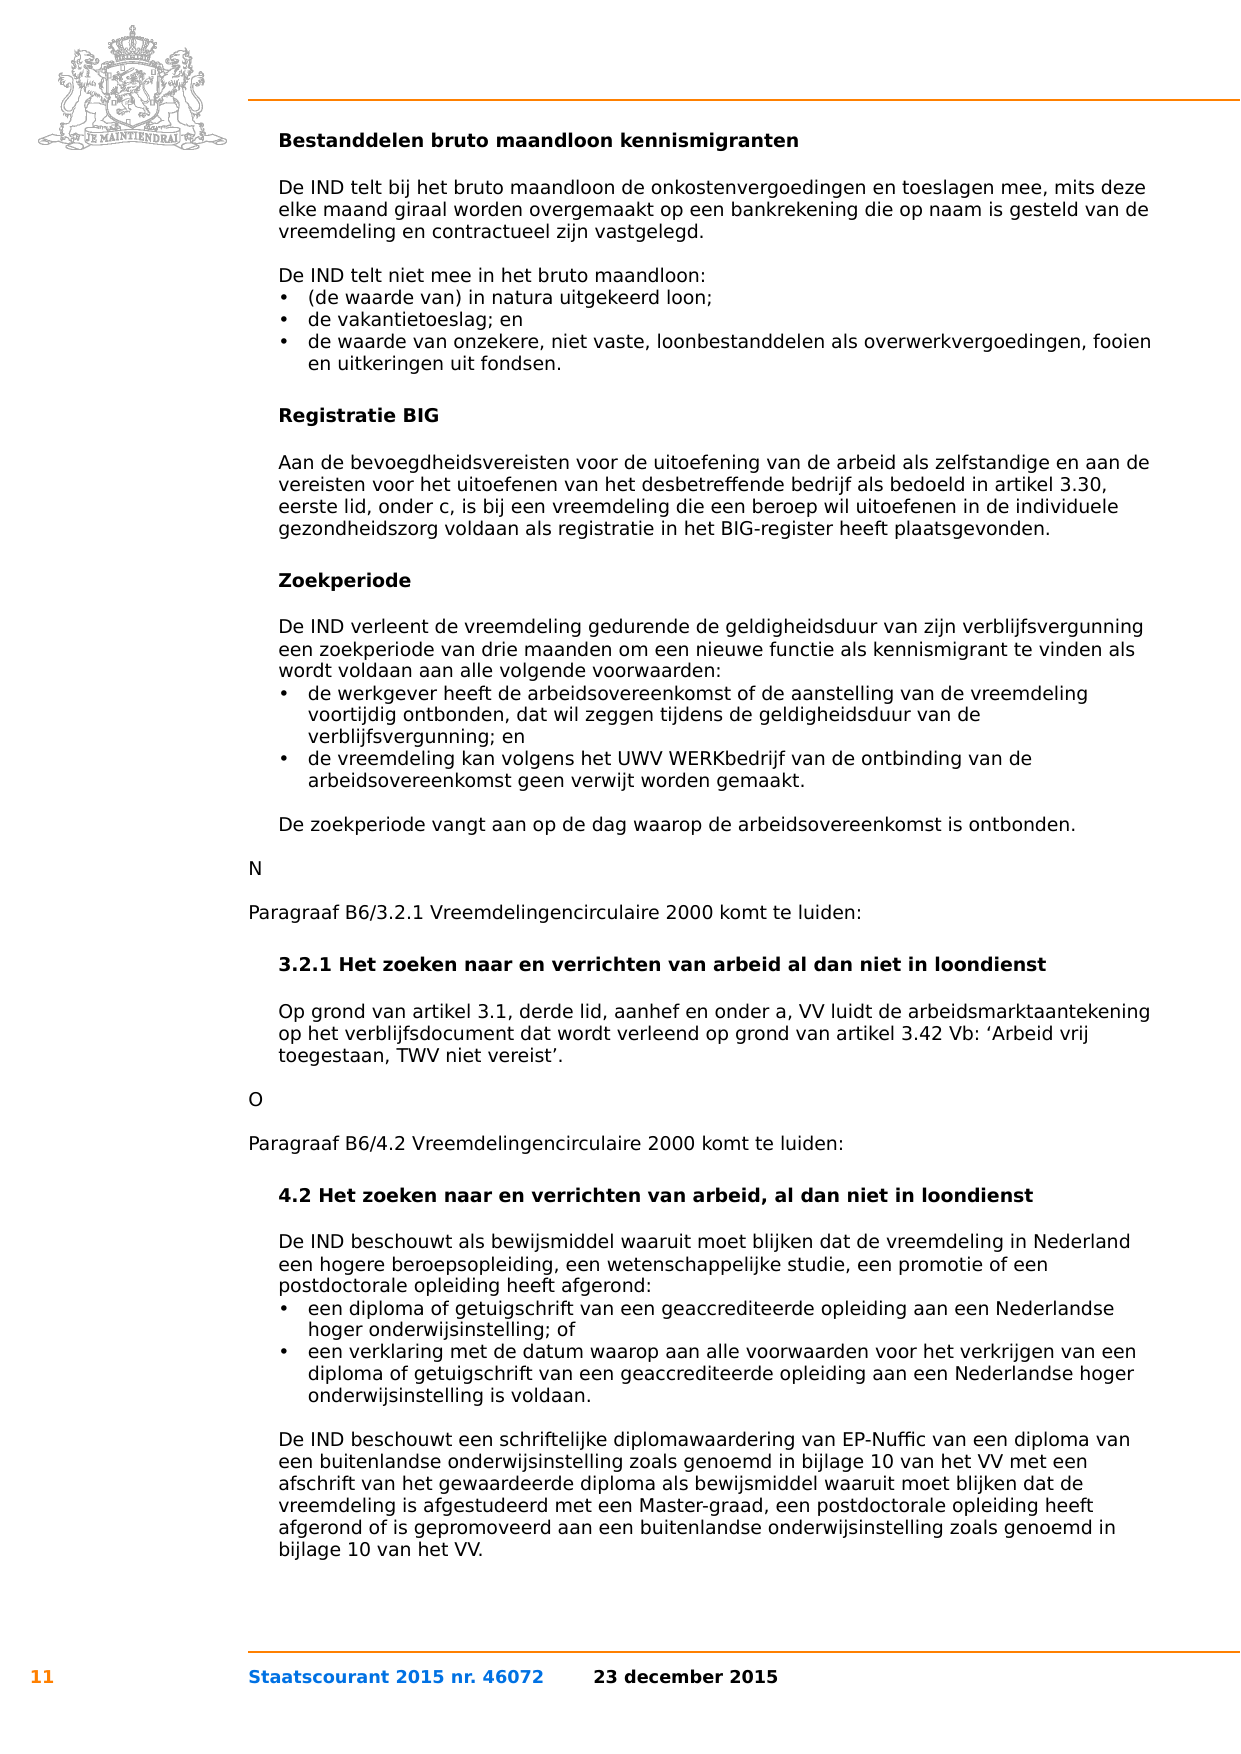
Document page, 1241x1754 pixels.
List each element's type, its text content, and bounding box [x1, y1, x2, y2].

text De IND beschouwt als bewijsmiddel waaruit moet blijken dat de vreemdeling in Nederland een hogere beroepsopleiding, een wetenschappelijke studie, een promotie of een postdoctorale opleiding heeft afgerond: [278, 1231, 1163, 1297]
text • (de waarde van) in natura uitgekeerd loon; [278, 287, 1163, 309]
subtitle Zoekperiode [278, 569, 1163, 591]
text De zoekperiode vangt aan op de dag waarop de arbeidsovereenkomst is ontbonden. [278, 814, 1163, 836]
text • een verklaring met de datum waarop aan alle voorwaarden voor het verkrijgen van een diploma of getuigschrift van een geaccrediteerde opleiding aan een Nederlandse hoger onderwijsinstelling is voldaan. [278, 1341, 1163, 1407]
text • de waarde van onzekere, niet vaste, loonbestanddelen als overwerkvergoedingen, fooien en uitkeringen uit fondsen. [278, 331, 1163, 374]
subtitle Bestanddelen bruto maandloon kennismigranten [278, 130, 1163, 152]
text • de werkgever heeft de arbeidsovereenkomst of de aanstelling van de vreemdeling voortijdig ontbonden, dat wil zeggen tijdens de geldigheidsduur van de verblijfsvergunning; en [278, 682, 1163, 748]
text De IND telt niet mee in het bruto maandloon: [278, 265, 1163, 287]
text • een diploma of getuigschrift van een geaccrediteerde opleiding aan een Nederlandse hoger onderwijsinstelling; of [278, 1297, 1163, 1341]
picture [38, 25, 227, 150]
subtitle 3.2.1 Het zoeken naar en verrichten van arbeid al dan niet in loondienst [278, 954, 1163, 976]
subtitle Registratie BIG [278, 404, 1163, 427]
text Op grond van artikel 3.1, derde lid, aanhef en onder a, VV luidt de arbeidsmarktaantekening op het verblijfsdocument dat wordt verleend op grond van artikel 3.42 Vb: ‘Arbeid vrij toegestaan, TWV niet vereist’. [278, 1001, 1163, 1067]
text De IND verleent de vreemdeling gedurende de geldigheidsduur van zijn verblijfsvergunning een zoekperiode van drie maanden om een nieuwe functie als kennismigrant te vinden als wordt voldaan aan alle volgende voorwaarden: [278, 616, 1163, 682]
text N [248, 858, 1163, 880]
text O [248, 1089, 1163, 1111]
text De IND telt bij het bruto maandloon de onkostenvergoedingen en toeslagen mee, mits deze elke maand giraal worden overgemaakt op een bankrekening die op naam is gesteld van de vreemdeling en contractueel zijn vastgelegd. [278, 177, 1163, 243]
text • de vreemdeling kan volgens het UWV WERKbedrijf van de ontbinding van de arbeidsovereenkomst geen verwijt worden gemaakt. [278, 748, 1163, 792]
text De IND beschouwt een schriftelijke diplomawaardering van EP-Nuffic van een diploma van een buitenlandse onderwijsinstelling zoals genoemd in bijlage 10 van het VV met een afschrift van het gewaardeerde diploma als bewijsmiddel waaruit moet blijken dat de vreemdeling is afgestudeerd met een Master-graad, een postdoctorale opleiding heeft afgerond of is gepromoveerd aan een buitenlandse onderwijsinstelling zoals genoemd in bijlage 10 van het VV. [278, 1429, 1163, 1561]
text Paragraaf B6/4.2 Vreemdelingencirculaire 2000 komt te luiden: [248, 1132, 1163, 1154]
subtitle 4.2 Het zoeken naar en verrichten van arbeid, al dan niet in loondienst [278, 1184, 1163, 1206]
text Paragraaf B6/3.2.1 Vreemdelingencirculaire 2000 komt te luiden: [248, 902, 1163, 924]
text Aan de bevoegdheidsvereisten voor de uitoefening van de arbeid als zelfstandige en aan de vereisten voor het uitoefenen van het desbetreffende bedrijf als bedoeld in artikel 3.30, eerste lid, onder c, is bij een vreemdeling die een beroep wil uitoefenen in de individuele gezondheidszorg voldaan als registratie in het BIG-register heeft plaatsgevonden. [278, 452, 1163, 539]
text • de vakantietoeslag; en [278, 309, 1163, 331]
